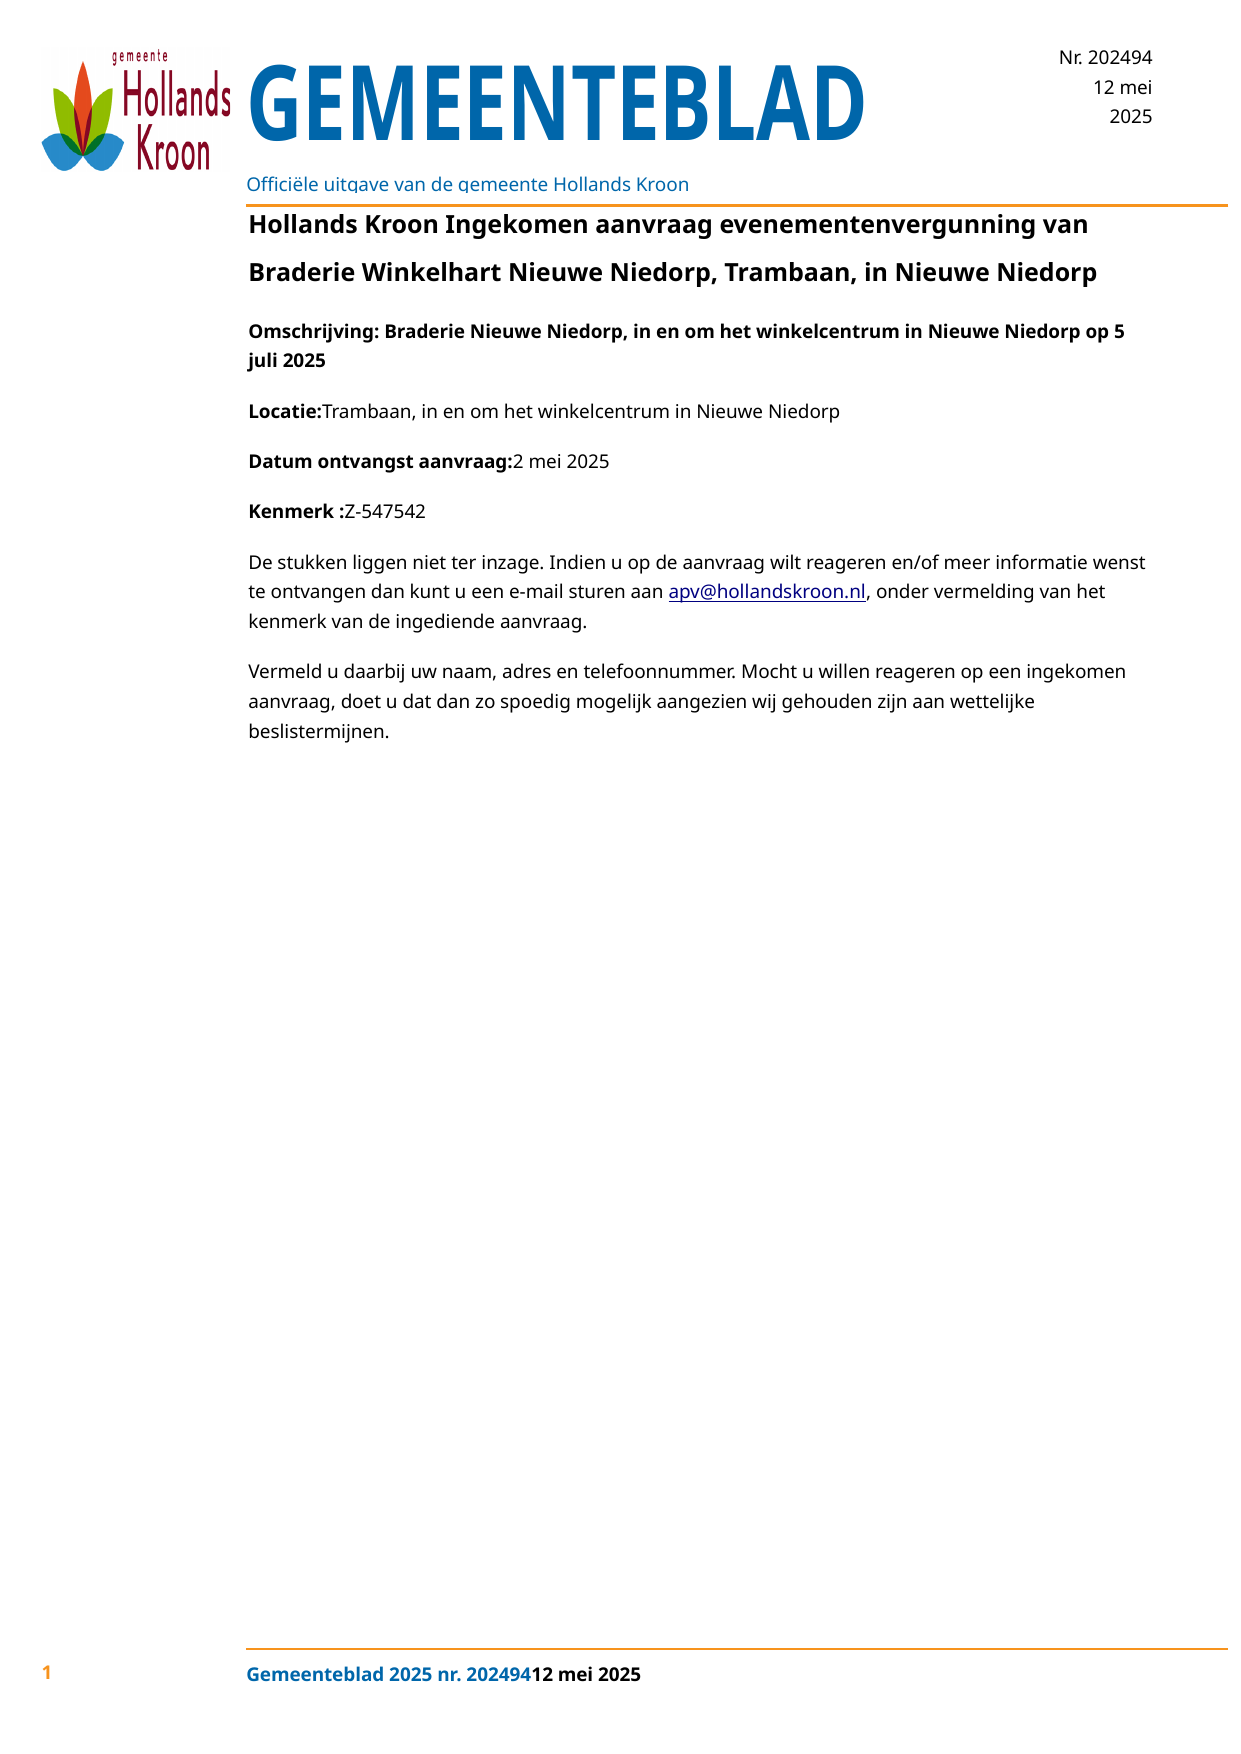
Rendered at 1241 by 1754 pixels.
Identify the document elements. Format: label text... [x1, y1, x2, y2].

text Datum ontvangst aanvraag:2 mei 2025 [248, 448, 1152, 474]
text Vermeld u daarbij uw naam, adres en telefoonnummer. Mocht u willen reageren op een ingekomen aanvraag, doet u dat dan zo spoedig mogelijk aangezien wij gehouden zijn aan wettelijke beslistermijnen. [248, 659, 1152, 744]
text Kenmerk :Z-547542 [248, 499, 1152, 524]
text Locatie:Trambaan, in en om het winkelcentrum in Nieuwe Niedorp [248, 398, 1152, 424]
text De stukken liggen niet ter inzage. Indien u op de aanvraag wilt reageren en/of meer informatie wenst te ontvangen dan kunt u een e-mail sturen aan apv@hollandskroon.nl, onder vermelding van het kenmerk van de ingediende aanvraag. [248, 549, 1152, 634]
text Omschrijving: Braderie Nieuwe Niedorp, in en om het winkelcentrum in Nieuwe Niedorp op 5 juli 2025 [248, 318, 1152, 373]
picture [41, 47, 231, 172]
text Hollands Kroon Ingekomen aanvraag evenementenvergunning van Braderie Winkelhart Nieuwe Niedorp, Trambaan, in Nieuwe Niedorp [248, 207, 1152, 288]
